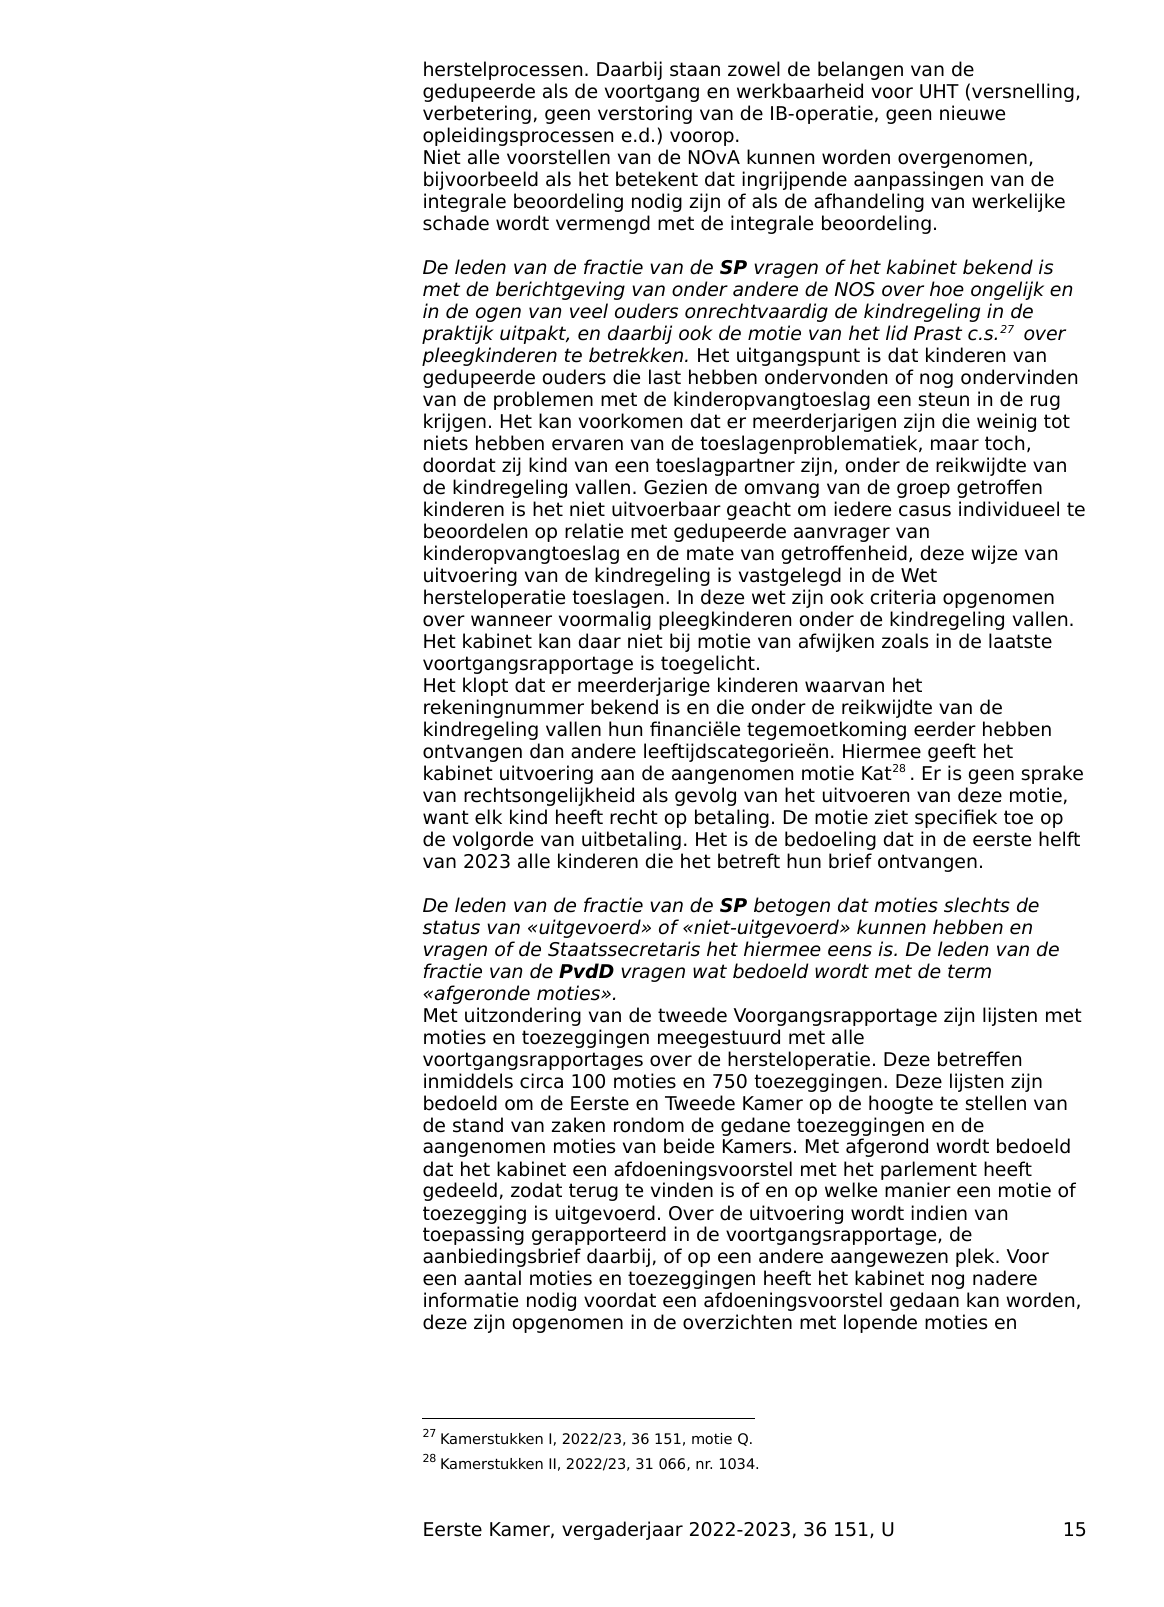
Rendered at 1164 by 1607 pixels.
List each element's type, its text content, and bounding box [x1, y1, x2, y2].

text De leden van de fractie van de SP betogen dat moties slechts de status van «uitgevoerd» of «niet-uitgevoerd» kunnen hebben en vragen of de Staatssecretaris het hiermee eens is. De leden van de fractie van de PvdD vragen wat bedoeld wordt met de term «afgeronde moties». [422, 895, 1087, 1004]
text Kamerstukken II, 2022/23, 31 066, nr. 1034. [422, 1452, 1087, 1474]
text Niet alle voorstellen van de NOvA kunnen worden overgenomen, bijvoorbeeld als het betekent dat ingrijpende aanpassingen van de integrale beoordeling nodig zijn of als de afhandeling van werkelijke schade wordt vermengd met de integrale beoordeling. [422, 147, 1087, 235]
text Kamerstukken I, 2022/23, 36 151, motie Q. [422, 1427, 1087, 1449]
text De leden van de fractie van de SP vragen of het kabinet bekend is met de berichtgeving van onder andere de NOS over hoe ongelijk en in de ogen van veel ouders onrechtvaardig de kindregeling in de praktijk uitpakt, en daarbij ook de motie van het lid Prast c.s. over pleegkinderen te betrekken. Het uitgangspunt is dat kinderen van gedupeerde ouders die last hebben ondervonden of nog ondervinden van de problemen met de kinderopvangtoeslag een steun in de rug krijgen. Het kan voorkomen dat er meerderjarigen zijn die weinig tot niets hebben ervaren van de toeslagenproblematiek, maar toch, doordat zij kind van een toeslagpartner zijn, onder de reikwijdte van de kindregeling vallen. Gezien de omvang van de groep getroffen kinderen is het niet uitvoerbaar geacht om iedere casus individueel te beoordelen op relatie met gedupeerde aanvrager van kinderopvangtoeslag en de mate van getroffenheid, deze wijze van uitvoering van de kindregeling is vastgelegd in de Wet hersteloperatie toeslagen. In deze wet zijn ook criteria opgenomen over wanneer voormalig pleegkinderen onder de kindregeling vallen. Het kabinet kan daar niet bij motie van afwijken zoals in de laatste voortgangsrapportage is toegelicht. [422, 257, 1087, 675]
text Het klopt dat er meerderjarige kinderen waarvan het rekeningnummer bekend is en die onder de reikwijdte van de kindregeling vallen hun financiële tegemoetkoming eerder hebben ontvangen dan andere leeftijdscategorieën. Hiermee geeft het kabinet uitvoering aan de aangenomen motie Kat. Er is geen sprake van rechtsongelijkheid als gevolg van het uitvoeren van deze motie, want elk kind heeft recht op betaling. De motie ziet specifiek toe op de volgorde van uitbetaling. Het is de bedoeling dat in de eerste helft van 2023 alle kinderen die het betreft hun brief ontvangen. [422, 675, 1087, 872]
text herstelprocessen. Daarbij staan zowel de belangen van de gedupeerde als de voortgang en werkbaarheid voor UHT (versnelling, verbetering, geen verstoring van de IB-operatie, geen nieuwe opleidingsprocessen e.d.) voorop. [422, 59, 1087, 147]
text Met uitzondering van de tweede Voorgangsrapportage zijn lijsten met moties en toezeggingen meegestuurd met alle voortgangsrapportages over de hersteloperatie. Deze betreffen inmiddels circa 100 moties en 750 toezeggingen. Deze lijsten zijn bedoeld om de Eerste en Tweede Kamer op de hoogte te stellen van de stand van zaken rondom de gedane toezeggingen en de aangenomen moties van beide Kamers. Met afgerond wordt bedoeld dat het kabinet een afdoeningsvoorstel met het parlement heeft gedeeld, zodat terug te vinden is of en op welke manier een motie of toezegging is uitgevoerd. Over de uitvoering wordt indien van toepassing gerapporteerd in de voortgangsrapportage, de aanbiedingsbrief daarbij, of op een andere aangewezen plek. Voor een aantal moties en toezeggingen heeft het kabinet nog nadere informatie nodig voordat een afdoeningsvoorstel gedaan kan worden, deze zijn opgenomen in de overzichten met lopende moties en [422, 1004, 1087, 1334]
